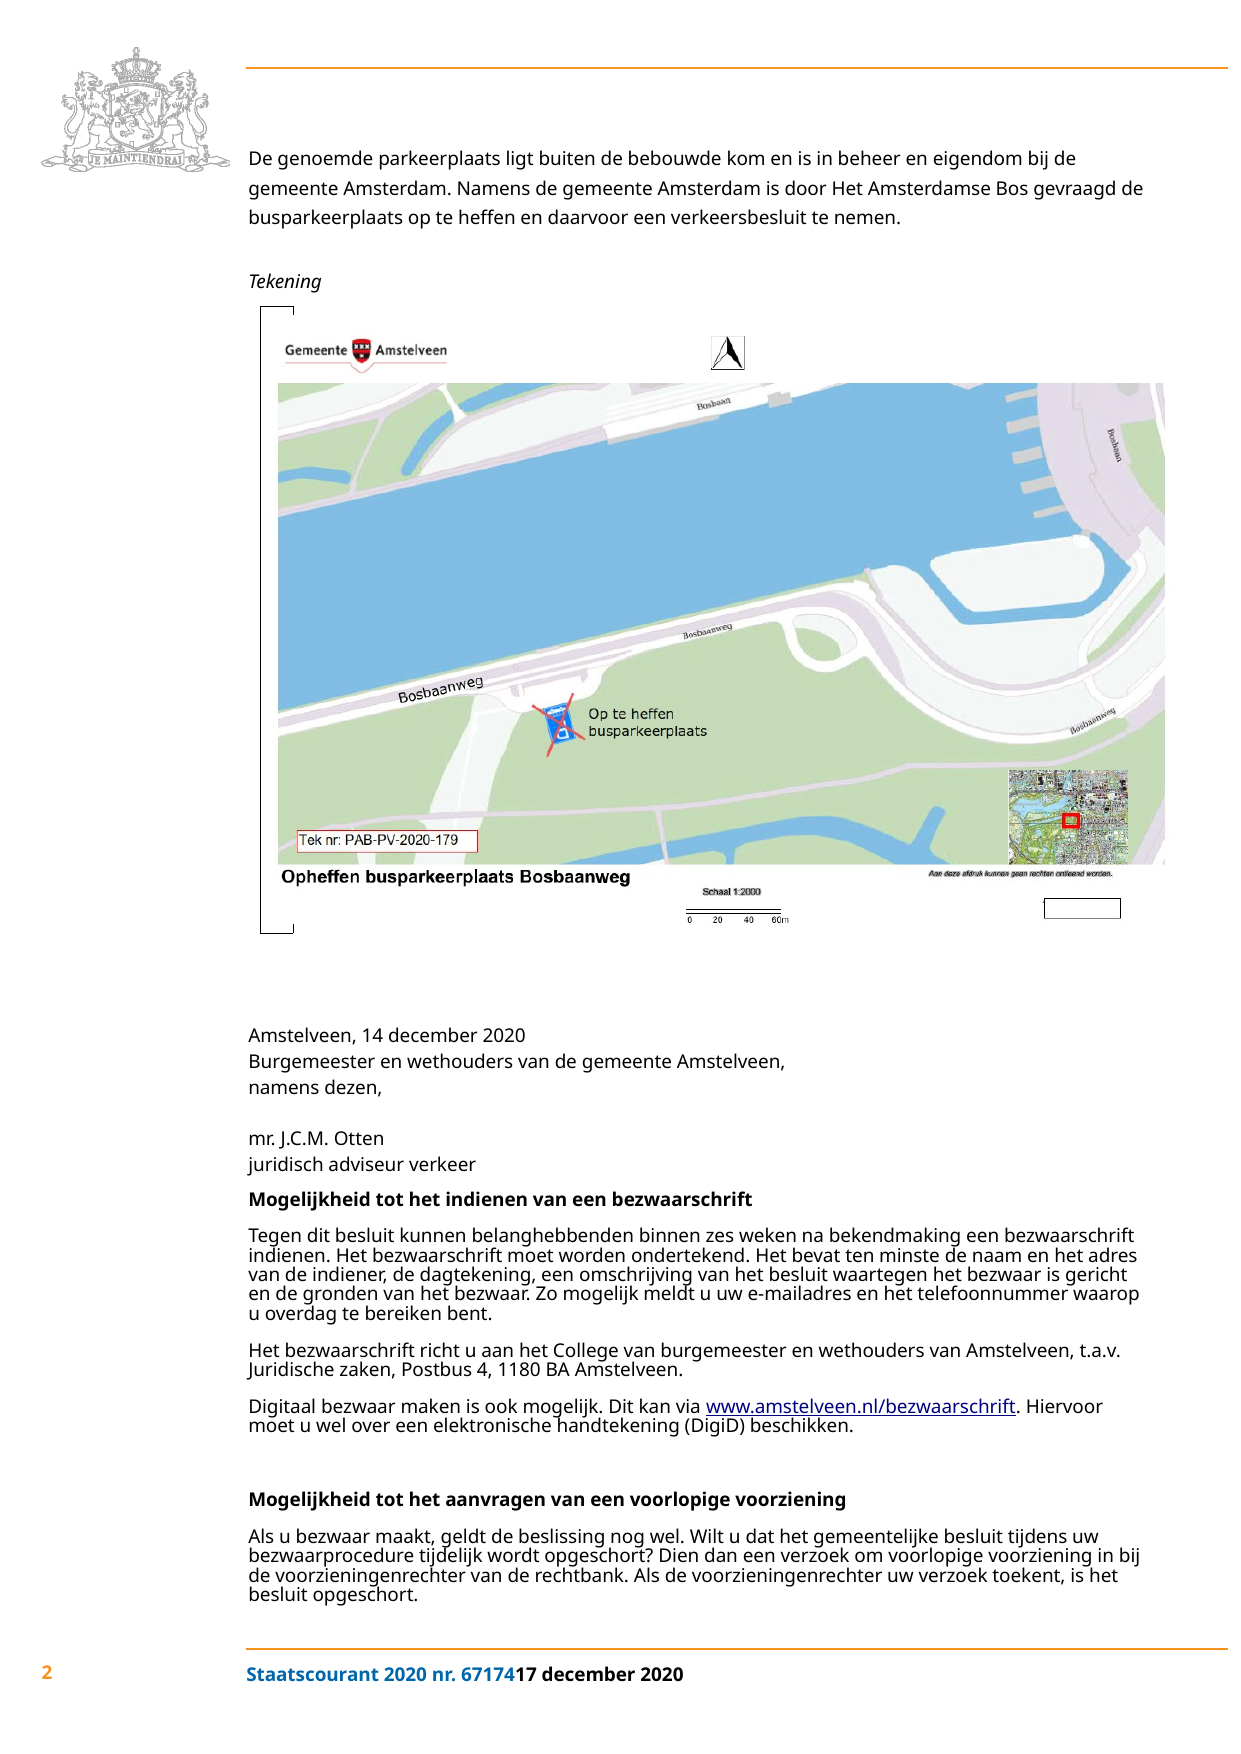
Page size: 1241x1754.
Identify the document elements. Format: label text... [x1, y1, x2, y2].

text juridisch adviseur verkeer [248, 1151, 1152, 1177]
picture [41, 47, 231, 172]
text De genoemde parkeerplaats ligt buiten de bebouwde kom en is in beheer en eigendom bij de gemeente Amsterdam. Namens de gemeente Amsterdam is door Het Amsterdamse Bos gevraagd de busparkeerplaats op te heffen en daarvoor een verkeersbesluit te nemen. [248, 145, 1152, 230]
text mr. J.C.M. Otten [248, 1125, 1152, 1151]
text Het bezwaarschrift richt u aan het College van burgemeester en wethouders van Amstelveen, t.a.v. Juridische zaken, Postbus 4, 1180 BA Amstelveen. [248, 1342, 1152, 1380]
text Tekening [248, 268, 1152, 294]
text Digitaal bezwaar maken is ook mogelijk. Dit kan via www.amstelveen.nl/bezwaarschrift. Hiervoor moet u wel over een elektronische handtekening (DigiD) beschikken. [248, 1398, 1152, 1436]
text Amstelveen, 14 december 2020 [248, 1022, 1152, 1048]
text Mogelijkheid tot het aanvragen van een voorlopige voorziening [248, 1491, 1152, 1510]
text Tegen dit besluit kunnen belanghebbenden binnen zes weken na bekendmaking een bezwaarschrift indienen. Het bezwaarschrift moet worden ondertekend. Het bevat ten minste de naam en het adres van de indiener, de dagtekening, een omschrijving van het besluit waartegen het bezwaar is gericht en de gronden van het bezwaar. Zo mogelijk meldt u uw e-mailadres en het telefoonnummer waarop u overdag te bereiken bent. [248, 1227, 1152, 1324]
text Als u bezwaar maakt, geldt de beslissing nog wel. Wilt u dat het gemeentelijke besluit tijdens uw bezwaarprocedure tijdelijk wordt opgeschort? Dien dan een verzoek om voorlopige voorziening in bij de voorzieningenrechter van de rechtbank. Als de voorzieningenrechter uw verzoek toekent, is het besluit opgeschort. [248, 1528, 1152, 1605]
text namens dezen, [248, 1074, 1152, 1100]
text Mogelijkheid tot het indienen van een bezwaarschrift [248, 1191, 1152, 1210]
picture [268, 315, 1173, 924]
text Burgemeester en wethouders van de gemeente Amstelveen, [248, 1048, 1152, 1074]
